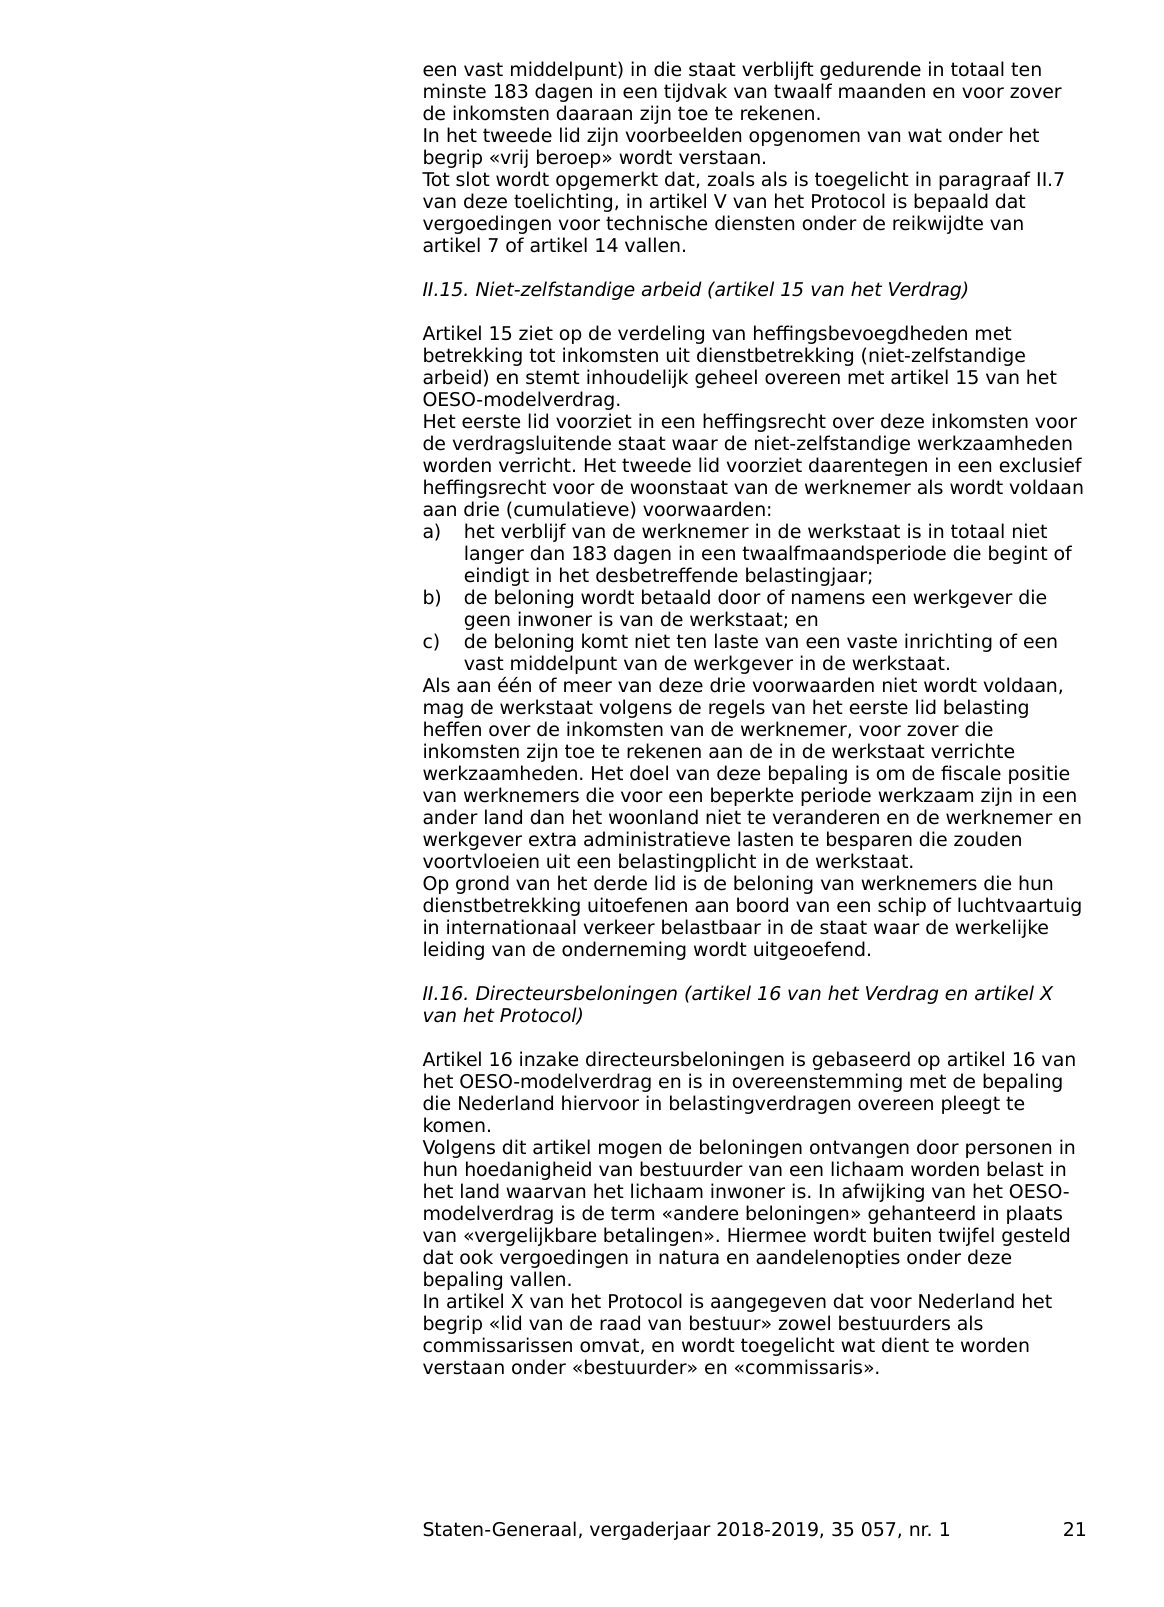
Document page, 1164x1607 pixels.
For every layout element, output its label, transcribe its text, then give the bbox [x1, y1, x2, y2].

text In artikel X van het Protocol is aangegeven dat voor Nederland het begrip «lid van de raad van bestuur» zowel bestuurders als commissarissen omvat, en wordt toegelicht wat dient te worden verstaan onder «bestuurder» en «commissaris». [422, 1291, 1087, 1379]
subtitle II.16. Directeursbeloningen (artikel 16 van het Verdrag en artikel X van het Protocol) [422, 983, 1087, 1027]
text een vast middelpunt) in die staat verblijft gedurende in totaal ten minste 183 dagen in een tijdvak van twaalf maanden en voor zover de inkomsten daaraan zijn toe te rekenen. [422, 59, 1087, 125]
text Artikel 15 ziet op de verdeling van heffingsbevoegdheden met betrekking tot inkomsten uit dienstbetrekking (niet-zelfstandige arbeid) en stemt inhoudelijk geheel overeen met artikel 15 van het OESO-modelverdrag. [422, 323, 1087, 411]
text Volgens dit artikel mogen de beloningen ontvangen door personen in hun hoedanigheid van bestuurder van een lichaam worden belast in het land waarvan het lichaam inwoner is. In afwijking van het OESO-modelverdrag is de term «andere beloningen» gehanteerd in plaats van «vergelijkbare betalingen». Hiermee wordt buiten twijfel gesteld dat ook vergoedingen in natura en aandelenopties onder deze bepaling vallen. [422, 1137, 1087, 1291]
subtitle II.15. Niet-zelfstandige arbeid (artikel 15 van het Verdrag) [422, 279, 1087, 301]
text c) de beloning komt niet ten laste van een vaste inrichting of een vast middelpunt van de werkgever in de werkstaat. [422, 631, 1087, 675]
text In het tweede lid zijn voorbeelden opgenomen van wat onder het begrip «vrij beroep» wordt verstaan. [422, 125, 1087, 169]
text Op grond van het derde lid is de beloning van werknemers die hun dienstbetrekking uitoefenen aan boord van een schip of luchtvaartuig in internationaal verkeer belastbaar in de staat waar de werkelijke leiding van de onderneming wordt uitgeoefend. [422, 873, 1087, 961]
text a) het verblijf van de werknemer in de werkstaat is in totaal niet langer dan 183 dagen in een twaalfmaandsperiode die begint of eindigt in het desbetreffende belastingjaar; [422, 521, 1087, 587]
text Het eerste lid voorziet in een heffingsrecht over deze inkomsten voor de verdragsluitende staat waar de niet-zelfstandige werkzaamheden worden verricht. Het tweede lid voorziet daarentegen in een exclusief heffingsrecht voor de woonstaat van de werknemer als wordt voldaan aan drie (cumulatieve) voorwaarden: [422, 411, 1087, 521]
text Artikel 16 inzake directeursbeloningen is gebaseerd op artikel 16 van het OESO-modelverdrag en is in overeenstemming met de bepaling die Nederland hiervoor in belastingverdragen overeen pleegt te komen. [422, 1049, 1087, 1137]
text b) de beloning wordt betaald door of namens een werkgever die geen inwoner is van de werkstaat; en [422, 587, 1087, 631]
text Als aan één of meer van deze drie voorwaarden niet wordt voldaan, mag de werkstaat volgens de regels van het eerste lid belasting heffen over de inkomsten van de werknemer, voor zover die inkomsten zijn toe te rekenen aan de in de werkstaat verrichte werkzaamheden. Het doel van deze bepaling is om de fiscale positie van werknemers die voor een beperkte periode werkzaam zijn in een ander land dan het woonland niet te veranderen en de werknemer en werkgever extra administratieve lasten te besparen die zouden voortvloeien uit een belastingplicht in de werkstaat. [422, 675, 1087, 873]
text Tot slot wordt opgemerkt dat, zoals als is toegelicht in paragraaf II.7 van deze toelichting, in artikel V van het Protocol is bepaald dat vergoedingen voor technische diensten onder de reikwijdte van artikel 7 of artikel 14 vallen. [422, 169, 1087, 257]
